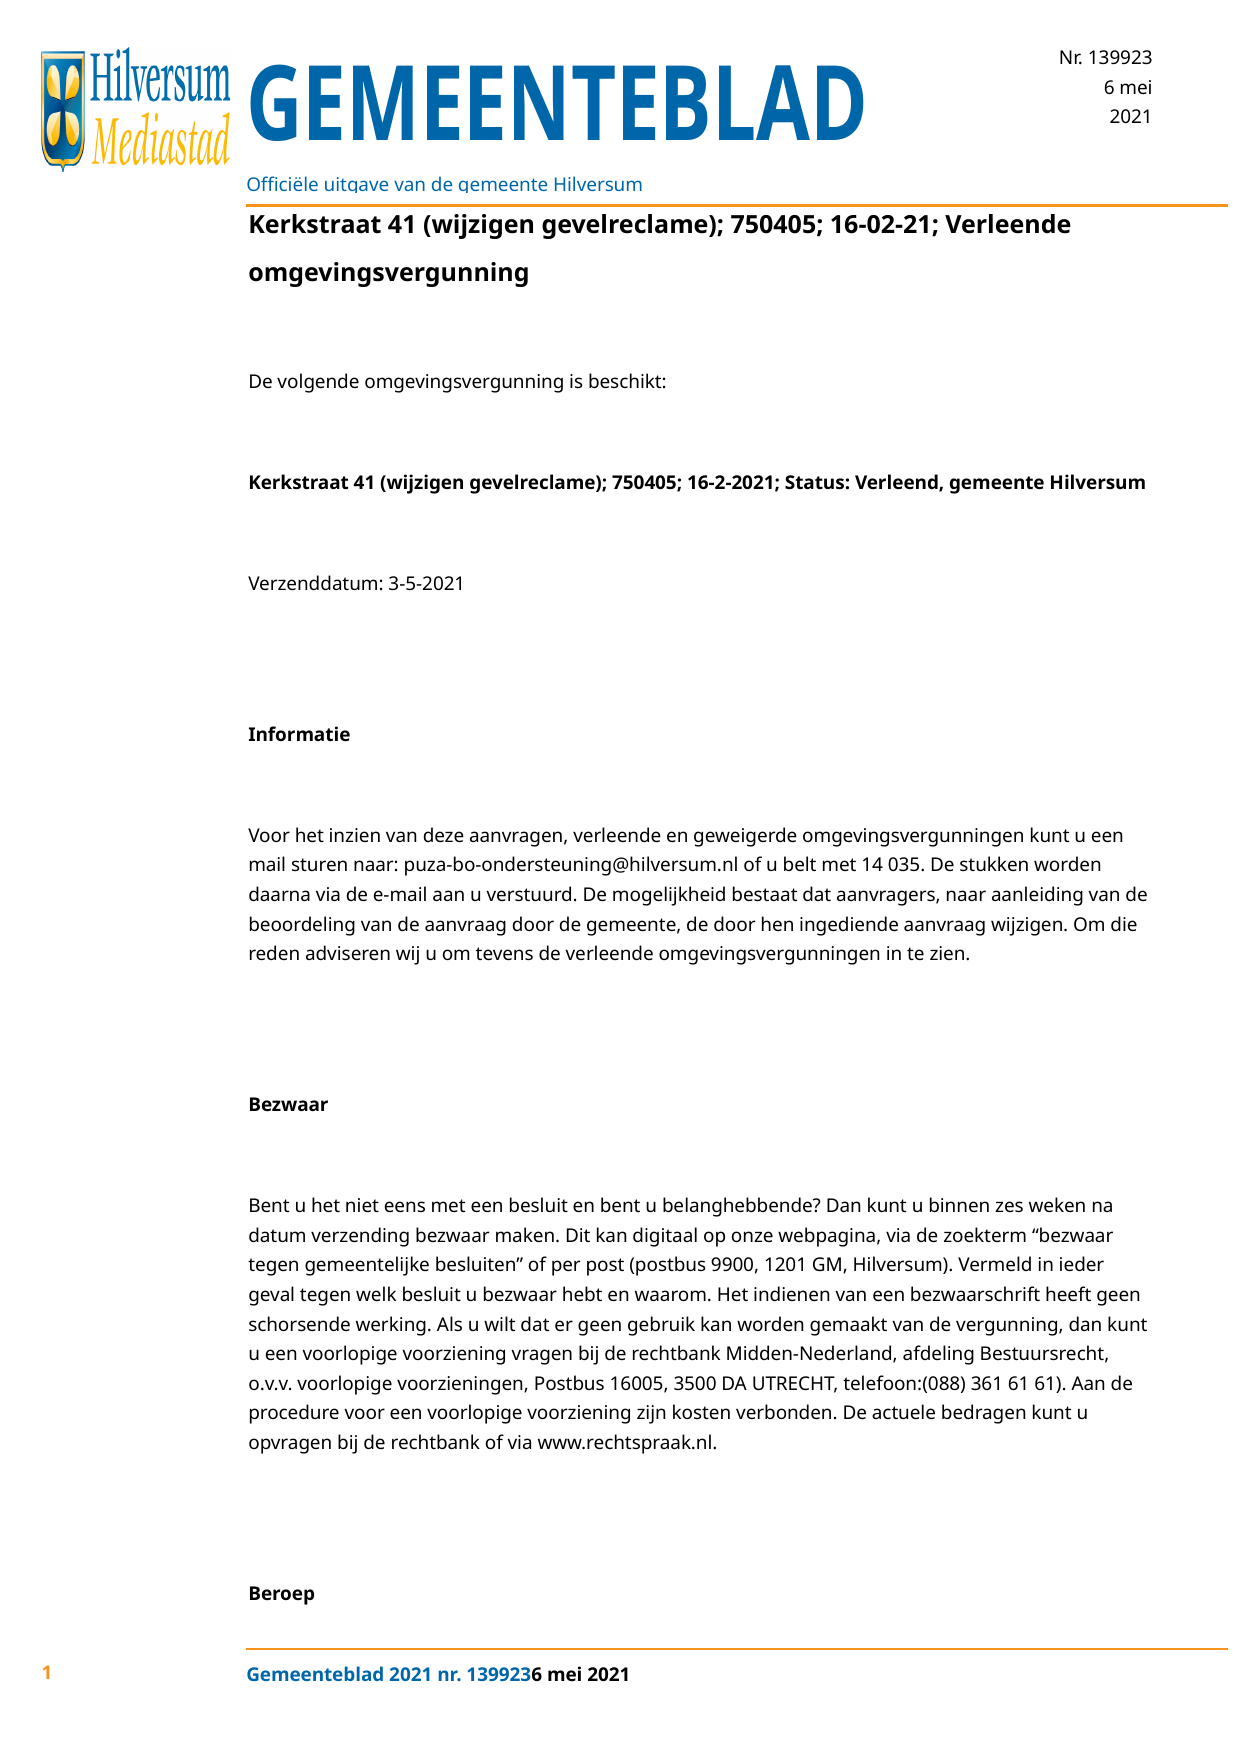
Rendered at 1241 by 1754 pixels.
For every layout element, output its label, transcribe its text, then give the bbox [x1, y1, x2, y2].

text De volgende omgevingsvergunning is beschikt: [248, 368, 1152, 394]
text Informatie [248, 721, 1152, 747]
text Kerkstraat 41 (wijzigen gevelreclame); 750405; 16-2-2021; Status: Verleend, gemeente Hilversum [248, 469, 1152, 495]
text Bent u het niet eens met een besluit en bent u belanghebbende? Dan kunt u binnen zes weken na datum verzending bezwaar maken. Dit kan digitaal op onze webpagina, via de zoekterm “bezwaar tegen gemeentelijke besluiten” of per post (postbus 9900, 1201 GM, Hilversum). Vermeld in ieder geval tegen welk besluit u bezwaar hebt en waarom. Het indienen van een bezwaarschrift heeft geen schorsende werking. Als u wilt dat er geen gebruik kan worden gemaakt van de vergunning, dan kunt u een voorlopige voorziening vragen bij de rechtbank Midden-Nederland, afdeling Bestuursrecht, o.v.v. voorlopige voorzieningen, Postbus 16005, 3500 DA UTRECHT, telefoon:(088) 361 61 61). Aan de procedure voor een voorlopige voorziening zijn kosten verbonden. De actuele bedragen kunt u opvragen bij de rechtbank of via www.rechtspraak.nl. [248, 1192, 1152, 1455]
text Beroep [248, 1580, 1152, 1606]
text Kerkstraat 41 (wijzigen gevelreclame); 750405; 16-02-21; Verleende omgevingsvergunning [248, 207, 1152, 288]
text Voor het inzien van deze aanvragen, verleende en geweigerde omgevingsvergunningen kunt u een mail sturen naar: puza-bo-ondersteuning@hilversum.nl of u belt met 14 035. De stukken worden daarna via de e-mail aan u verstuurd. De mogelijkheid bestaat dat aanvragers, naar aanleiding van de beoordeling van de aanvraag door de gemeente, de door hen ingediende aanvraag wijzigen. Om die reden adviseren wij u om tevens de verleende omgevingsvergunningen in te zien. [248, 822, 1152, 966]
picture [41, 47, 231, 172]
text Bezwaar [248, 1092, 1152, 1117]
text Verzenddatum: 3-5-2021 [248, 570, 1152, 596]
